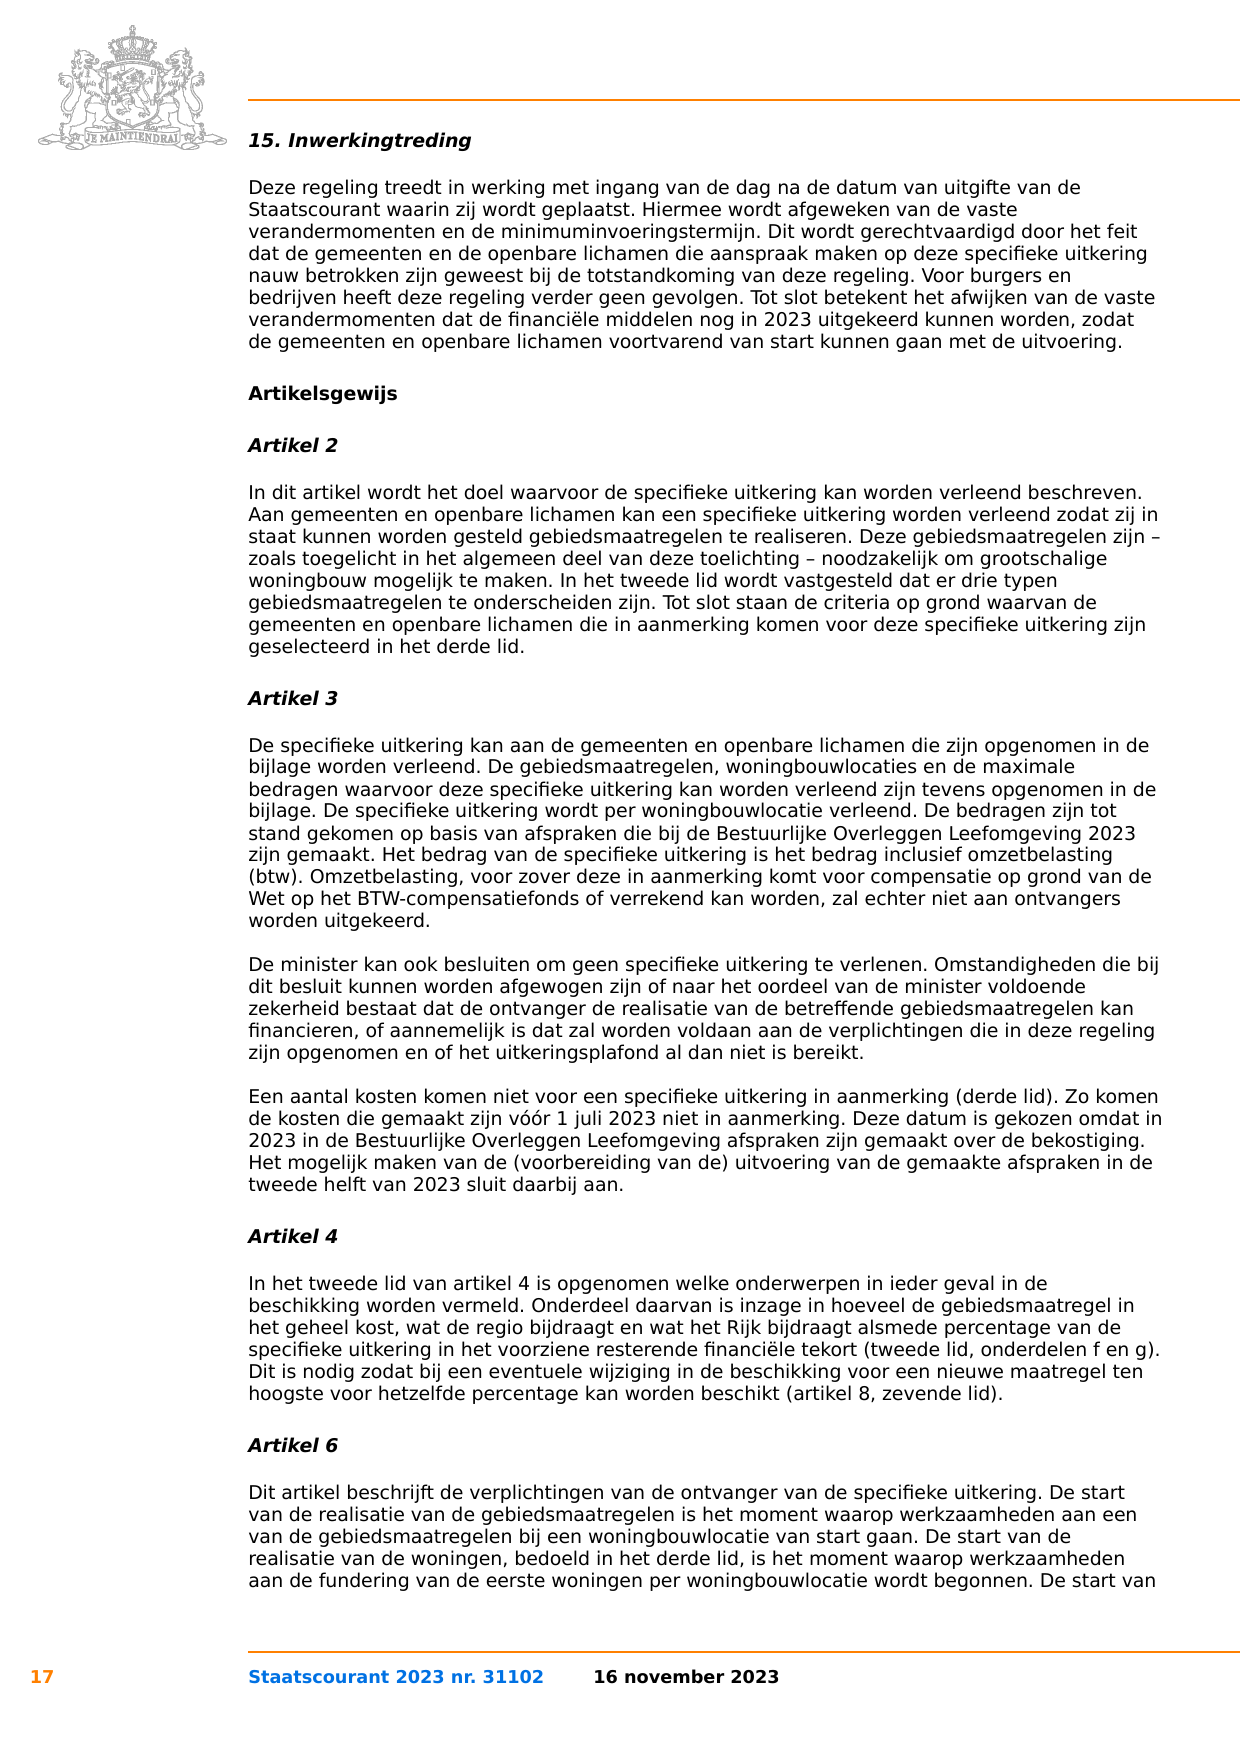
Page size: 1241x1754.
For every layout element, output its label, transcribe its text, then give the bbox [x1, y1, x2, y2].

subtitle 15. Inwerkingtreding [248, 130, 1163, 152]
subtitle Artikel 6 [248, 1435, 1163, 1457]
text De minister kan ook besluiten om geen specifieke uitkering te verlenen. Omstandigheden die bij dit besluit kunnen worden afgewogen zijn of naar het oordeel van de minister voldoende zekerheid bestaat dat de ontvanger de realisatie van de betreffende gebiedsmaatregelen kan financieren, of aannemelijk is dat zal worden voldaan aan de verplichtingen die in deze regeling zijn opgenomen en of het uitkeringsplafond al dan niet is bereikt. [248, 954, 1163, 1064]
text Een aantal kosten komen niet voor een specifieke uitkering in aanmerking (derde lid). Zo komen de kosten die gemaakt zijn vóór 1 juli 2023 niet in aanmerking. Deze datum is gekozen omdat in 2023 in de Bestuurlijke Overleggen Leefomgeving afspraken zijn gemaakt over de bekostiging. Het mogelijk maken van de (voorbereiding van de) uitvoering van de gemaakte afspraken in de tweede helft van 2023 sluit daarbij aan. [248, 1086, 1163, 1196]
text In dit artikel wordt het doel waarvoor de specifieke uitkering kan worden verleend beschreven. Aan gemeenten en openbare lichamen kan een specifieke uitkering worden verleend zodat zij in staat kunnen worden gesteld gebiedsmaatregelen te realiseren. Deze gebiedsmaatregelen zijn – zoals toegelicht in het algemeen deel van deze toelichting – noodzakelijk om grootschalige woningbouw mogelijk te maken. In het tweede lid wordt vastgesteld dat er drie typen gebiedsmaatregelen te onderscheiden zijn. Tot slot staan de criteria op grond waarvan de gemeenten en openbare lichamen die in aanmerking komen voor deze specifieke uitkering zijn geselecteerd in het derde lid. [248, 482, 1163, 657]
text Deze regeling treedt in werking met ingang van de dag na de datum van uitgifte van de Staatscourant waarin zij wordt geplaatst. Hiermee wordt afgeweken van de vaste verandermomenten en de minimuminvoeringstermijn. Dit wordt gerechtvaardigd door het feit dat de gemeenten en de openbare lichamen die aanspraak maken op deze specifieke uitkering nauw betrokken zijn geweest bij de totstandkoming van deze regeling. Voor burgers en bedrijven heeft deze regeling verder geen gevolgen. Tot slot betekent het afwijken van de vaste verandermomenten dat de financiële middelen nog in 2023 uitgekeerd kunnen worden, zodat de gemeenten en openbare lichamen voortvarend van start kunnen gaan met de uitvoering. [248, 177, 1163, 353]
picture [38, 25, 227, 150]
subtitle Artikel 3 [248, 687, 1163, 709]
subtitle Artikel 4 [248, 1226, 1163, 1248]
subtitle Artikel 2 [248, 435, 1163, 457]
subtitle Artikelsgewijs [248, 383, 1163, 405]
text De specifieke uitkering kan aan de gemeenten en openbare lichamen die zijn opgenomen in de bijlage worden verleend. De gebiedsmaatregelen, woningbouwlocaties en de maximale bedragen waarvoor deze specifieke uitkering kan worden verleend zijn tevens opgenomen in de bijlage. De specifieke uitkering wordt per woningbouwlocatie verleend. De bedragen zijn tot stand gekomen op basis van afspraken die bij de Bestuurlijke Overleggen Leefomgeving 2023 zijn gemaakt. Het bedrag van de specifieke uitkering is het bedrag inclusief omzetbelasting (btw). Omzetbelasting, voor zover deze in aanmerking komt voor compensatie op grond van de Wet op het BTW-compensatiefonds of verrekend kan worden, zal echter niet aan ontvangers worden uitgekeerd. [248, 734, 1163, 932]
text In het tweede lid van artikel 4 is opgenomen welke onderwerpen in ieder geval in de beschikking worden vermeld. Onderdeel daarvan is inzage in hoeveel de gebiedsmaatregel in het geheel kost, wat de regio bijdraagt en wat het Rijk bijdraagt alsmede percentage van de specifieke uitkering in het voorziene resterende financiële tekort (tweede lid, onderdelen f en g). Dit is nodig zodat bij een eventuele wijziging in de beschikking voor een nieuwe maatregel ten hoogste voor hetzelfde percentage kan worden beschikt (artikel 8, zevende lid). [248, 1273, 1163, 1405]
text Dit artikel beschrijft de verplichtingen van de ontvanger van de specifieke uitkering. De start van de realisatie van de gebiedsmaatregelen is het moment waarop werkzaamheden aan een van de gebiedsmaatregelen bij een woningbouwlocatie van start gaan. De start van de realisatie van de woningen, bedoeld in het derde lid, is het moment waarop werkzaamheden aan de fundering van de eerste woningen per woningbouwlocatie wordt begonnen. De start van [248, 1482, 1163, 1592]
